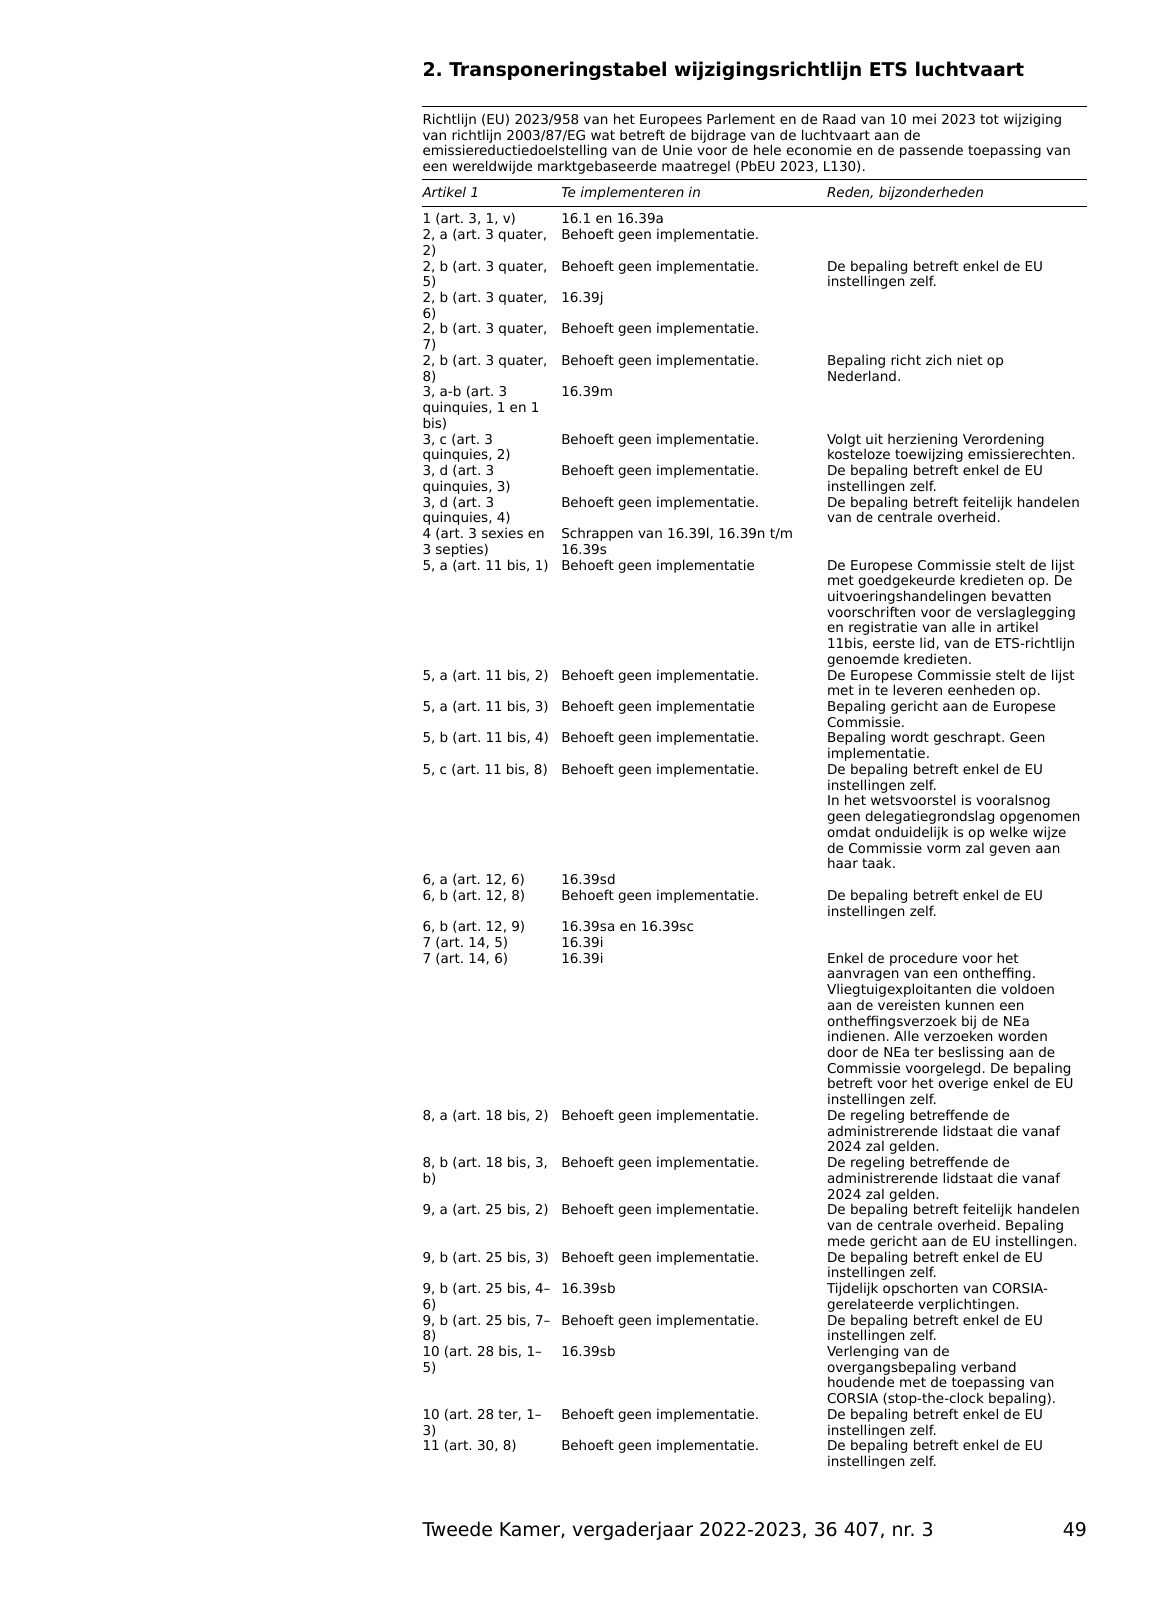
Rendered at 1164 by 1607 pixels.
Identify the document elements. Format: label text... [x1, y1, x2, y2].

table_cell De regeling betreffende de administrerende lidstaat die vanaf 2024 zal gelden. [821, 1155, 1087, 1202]
table_cell De Europese Commissie stelt de lijst met in te leveren eenheden op. [821, 668, 1087, 699]
table_cell Behoeft geen implementatie. [555, 353, 821, 384]
table_cell Behoeft geen implementatie. [555, 1312, 821, 1344]
table_cell Verlenging van de overgangsbepaling verband houdende met de toepassing van CORSIA (stop-the-clock bepaling). [821, 1344, 1087, 1407]
table_cell Behoeft geen implementatie. [555, 259, 821, 290]
table_cell 10 (art. 28 ter, 1–3) [422, 1407, 555, 1438]
table_cell Behoeft geen implementatie. [555, 431, 821, 463]
table_cell [821, 321, 1087, 353]
table_cell [821, 919, 1087, 935]
table_cell 2, a (art. 3 quater, 2) [422, 227, 555, 258]
table_cell [821, 290, 1087, 321]
table_cell 16.39sd [555, 872, 821, 888]
table_cell 1 (art. 3, 1, v) [422, 207, 555, 227]
table_cell Behoeft geen implementatie. [555, 494, 821, 526]
table_cell 3, d (art. 3 quinquies, 3) [422, 463, 555, 494]
table_cell 16.39sb [555, 1281, 821, 1312]
table_cell Behoeft geen implementatie. [555, 888, 821, 919]
table_cell Bepaling gericht aan de Europese Commissie. [821, 699, 1087, 730]
table_cell 16.1 en 16.39a [555, 207, 821, 227]
table_cell [821, 384, 1087, 431]
table_cell 6, b (art. 12, 8) [422, 888, 555, 919]
table_cell 7 (art. 14, 6) [422, 951, 555, 1108]
table_cell De regeling betreffende de administrerende lidstaat die vanaf 2024 zal gelden. [821, 1108, 1087, 1155]
table_cell De Europese Commissie stelt de lijst met goedgekeurde kredieten op. De uitvoeringshandelingen bevatten voorschriften voor de verslaglegging en registratie van alle in artikel 11bis, eerste lid, van de ETS-richtlijn genoemde kredieten. [821, 557, 1087, 667]
table_cell 8, a (art. 18 bis, 2) [422, 1108, 555, 1155]
table_cell 16.39sa en 16.39sc [555, 919, 821, 935]
table_cell De bepaling betreft enkel de EU instellingen zelf. [821, 259, 1087, 290]
subtitle 2. Transponeringstabel wijzigingsrichtlijn ETS luchtvaart [422, 59, 1087, 81]
table_cell Bepaling wordt geschrapt. Geen implementatie. [821, 730, 1087, 762]
table_cell [821, 526, 1087, 557]
table_cell Enkel de procedure voor het aanvragen van een ontheffing. Vliegtuigexploitanten die voldoen aan de vereisten kunnen een ontheffingsverzoek bij de NEa indienen. Alle verzoeken worden door de NEa ter beslissing aan de Commissie voorgelegd. De bepaling betreft voor het overige enkel de EU instellingen zelf. [821, 951, 1087, 1108]
table_cell De bepaling betreft feitelijk handelen van de centrale overheid. [821, 494, 1087, 526]
table_cell 9, b (art. 25 bis, 4–6) [422, 1281, 555, 1312]
table_cell Behoeft geen implementatie. [555, 668, 821, 699]
table_cell De bepaling betreft enkel de EU instellingen zelf. [821, 463, 1087, 494]
table_cell Behoeft geen implementatie [555, 557, 821, 667]
table_cell 7 (art. 14, 5) [422, 935, 555, 951]
table_cell De bepaling betreft feitelijk handelen van de centrale overheid. Bepaling mede gericht aan de EU instellingen. [821, 1202, 1087, 1249]
table_cell 9, b (art. 25 bis, 7–8) [422, 1312, 555, 1344]
table_cell De bepaling betreft enkel de EU instellingen zelf. [821, 1312, 1087, 1344]
table_cell De bepaling betreft enkel de EU instellingen zelf. [821, 888, 1087, 919]
table_cell De bepaling betreft enkel de EU instellingen zelf. [821, 1438, 1087, 1469]
table_cell 6, a (art. 12, 6) [422, 872, 555, 888]
table_cell [821, 227, 1087, 258]
table_cell [821, 935, 1087, 951]
table_cell Behoeft geen implementatie. [555, 463, 821, 494]
table_cell 16.39i [555, 935, 821, 951]
table_cell 9, b (art. 25 bis, 3) [422, 1249, 555, 1281]
table_cell 3, a-b (art. 3 quinquies, 1 en 1 bis) [422, 384, 555, 431]
table_cell Behoeft geen implementatie. [555, 730, 821, 762]
table_cell 11 (art. 30, 8) [422, 1438, 555, 1469]
table_cell 10 (art. 28 bis, 1–5) [422, 1344, 555, 1407]
table_cell Behoeft geen implementatie. [555, 762, 821, 872]
table_cell 2, b (art. 3 quater, 5) [422, 259, 555, 290]
table_cell 3, c (art. 3 quinquies, 2) [422, 431, 555, 463]
table_cell Artikel 1 [422, 180, 555, 206]
table_cell Te implementeren in [555, 180, 821, 206]
table_cell 4 (art. 3 sexies en 3 septies) [422, 526, 555, 557]
table_cell Behoeft geen implementatie. [555, 227, 821, 258]
table_header Richtlijn (EU) 2023/958 van het Europees Parlement en de Raad van 10 mei 2023 tot wijziging van richtlijn 2003/87/EG wat betreft de bijdrage van de luchtvaart aan de emissiereductiedoelstelling van de Unie voor de hele economie en de passende toepassing van een wereldwijde marktgebaseerde maatregel (PbEU 2023, L130). [422, 107, 1087, 179]
table_cell Behoeft geen implementatie. [555, 1155, 821, 1202]
table_cell 5, a (art. 11 bis, 2) [422, 668, 555, 699]
table_cell 6, b (art. 12, 9) [422, 919, 555, 935]
table_cell Volgt uit herziening Verordening kosteloze toewijzing emissierechten. [821, 431, 1087, 463]
table_cell 2, b (art. 3 quater, 8) [422, 353, 555, 384]
table_cell Bepaling richt zich niet op Nederland. [821, 353, 1087, 384]
table_cell 3, d (art. 3 quinquies, 4) [422, 494, 555, 526]
table_cell De bepaling betreft enkel de EU instellingen zelf. [821, 1407, 1087, 1438]
table_cell De bepaling betreft enkel de EU instellingen zelf. [821, 1249, 1087, 1281]
table_cell Behoeft geen implementatie. [555, 1438, 821, 1469]
table_cell Behoeft geen implementatie [555, 699, 821, 730]
table_cell 5, b (art. 11 bis, 4) [422, 730, 555, 762]
table_cell 16.39m [555, 384, 821, 431]
table_cell 16.39sb [555, 1344, 821, 1407]
table_cell 2, b (art. 3 quater, 6) [422, 290, 555, 321]
table_cell Behoeft geen implementatie. [555, 1249, 821, 1281]
table_cell 9, a (art. 25 bis, 2) [422, 1202, 555, 1249]
table_cell Schrappen van 16.39l, 16.39n t/m 16.39s [555, 526, 821, 557]
table_cell [821, 207, 1087, 227]
table_cell 5, a (art. 11 bis, 3) [422, 699, 555, 730]
table_cell Behoeft geen implementatie. [555, 321, 821, 353]
table_cell De bepaling betreft enkel de EU instellingen zelf. In het wetsvoorstel is vooralsnog geen delegatiegrondslag opgenomen omdat onduidelijk is op welke wijze de Commissie vorm zal geven aan haar taak. [821, 762, 1087, 872]
table_cell Behoeft geen implementatie. [555, 1108, 821, 1155]
table_cell Behoeft geen implementatie. [555, 1407, 821, 1438]
table_cell 16.39j [555, 290, 821, 321]
table_cell Reden, bijzonderheden [821, 180, 1087, 206]
table_cell 5, c (art. 11 bis, 8) [422, 762, 555, 872]
table_cell 8, b (art. 18 bis, 3, b) [422, 1155, 555, 1202]
table_cell [821, 872, 1087, 888]
table_cell 5, a (art. 11 bis, 1) [422, 557, 555, 667]
table_cell Behoeft geen implementatie. [555, 1202, 821, 1249]
table_cell 16.39i [555, 951, 821, 1108]
table_cell Tijdelijk opschorten van CORSIA-gerelateerde verplichtingen. [821, 1281, 1087, 1312]
table_cell 2, b (art. 3 quater, 7) [422, 321, 555, 353]
